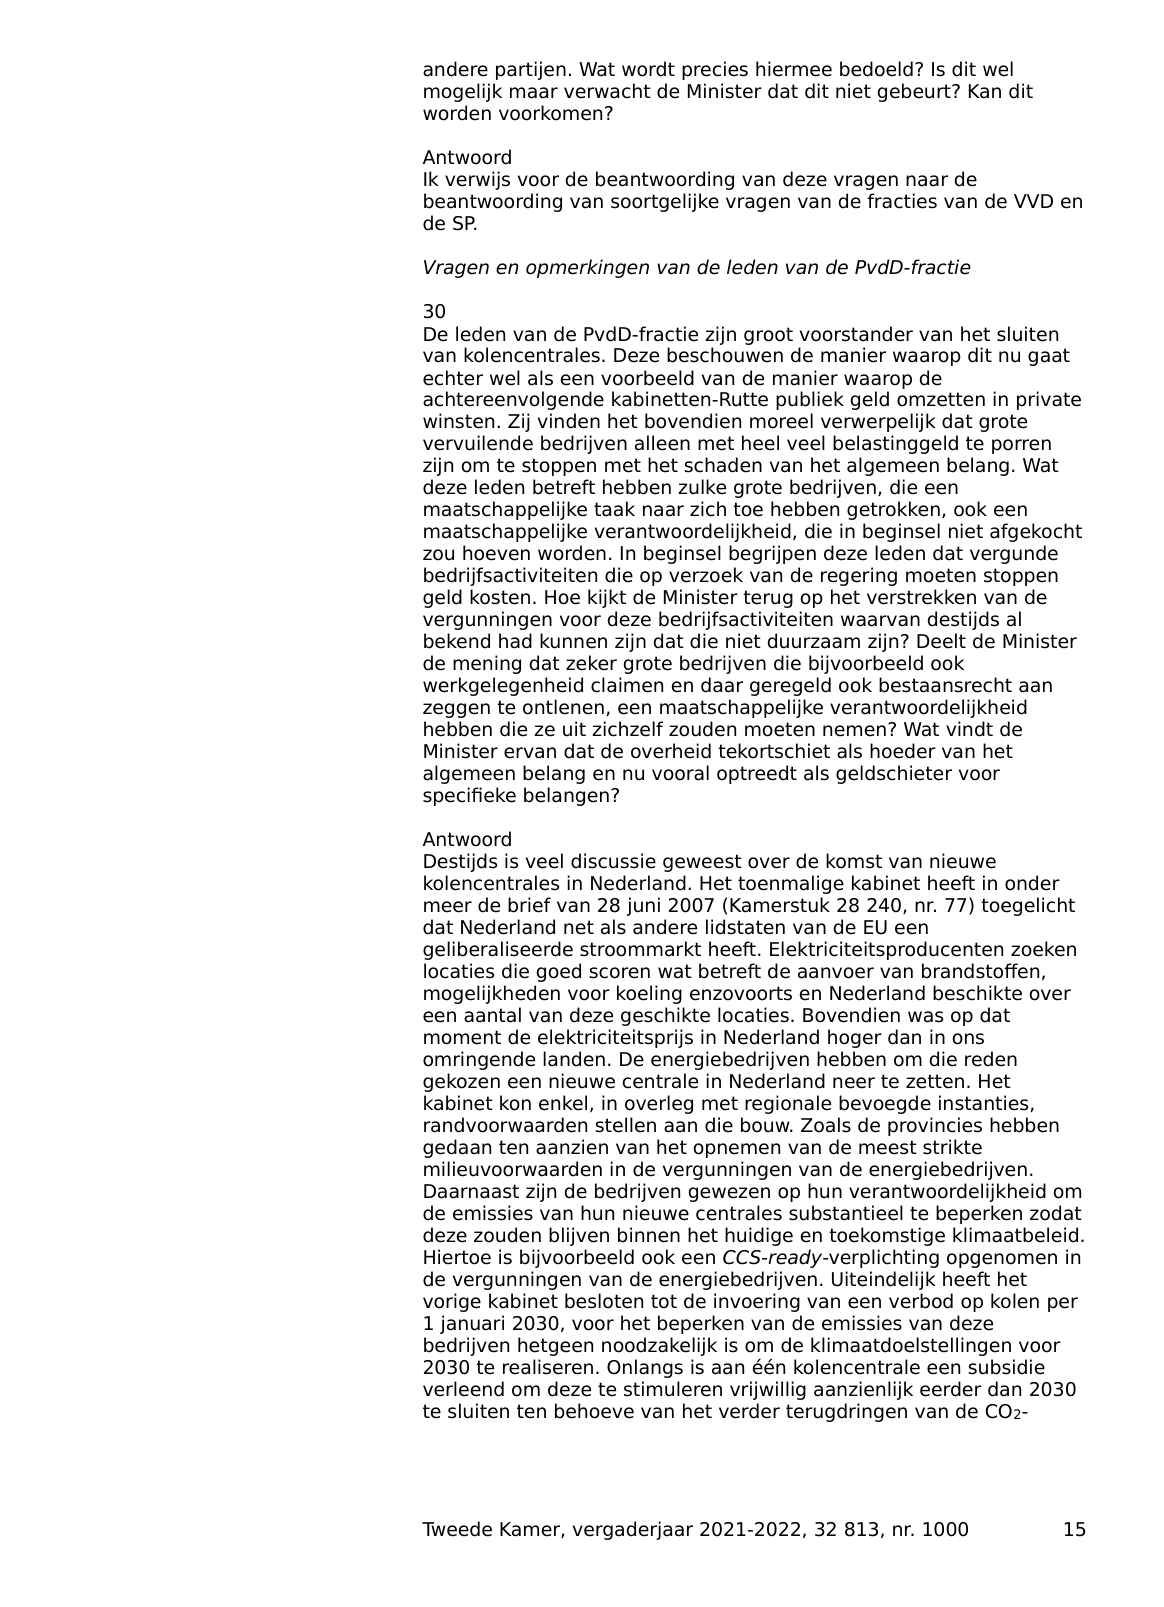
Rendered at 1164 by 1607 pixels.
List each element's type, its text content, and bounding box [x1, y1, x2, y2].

subtitle Vragen en opmerkingen van de leden van de PvdD-fractie [422, 257, 1087, 279]
text 30 [422, 301, 1087, 323]
text andere partijen. Wat wordt precies hiermee bedoeld? Is dit wel mogelijk maar verwacht de Minister dat dit niet gebeurt? Kan dit worden voorkomen? [422, 59, 1087, 125]
text Antwoord [422, 829, 1087, 851]
text De leden van de PvdD-fractie zijn groot voorstander van het sluiten van kolencentrales. Deze beschouwen de manier waarop dit nu gaat echter wel als een voorbeeld van de manier waarop de achtereenvolgende kabinetten-Rutte publiek geld omzetten in private winsten. Zij vinden het bovendien moreel verwerpelijk dat grote vervuilende bedrijven alleen met heel veel belastinggeld te porren zijn om te stoppen met het schaden van het algemeen belang. Wat deze leden betreft hebben zulke grote bedrijven, die een maatschappelijke taak naar zich toe hebben getrokken, ook een maatschappelijke verantwoordelijkheid, die in beginsel niet afgekocht zou hoeven worden. In beginsel begrijpen deze leden dat vergunde bedrijfsactiviteiten die op verzoek van de regering moeten stoppen geld kosten. Hoe kijkt de Minister terug op het verstrekken van de vergunningen voor deze bedrijfsactiviteiten waarvan destijds al bekend had kunnen zijn dat die niet duurzaam zijn? Deelt de Minister de mening dat zeker grote bedrijven die bijvoorbeeld ook werkgelegenheid claimen en daar geregeld ook bestaansrecht aan zeggen te ontlenen, een maatschappelijke verantwoordelijkheid hebben die ze uit zichzelf zouden moeten nemen? Wat vindt de Minister ervan dat de overheid tekortschiet als hoeder van het algemeen belang en nu vooral optreedt als geldschieter voor specifieke belangen? [422, 323, 1087, 807]
text Ik verwijs voor de beantwoording van deze vragen naar de beantwoording van soortgelijke vragen van de fracties van de VVD en de SP. [422, 169, 1087, 235]
text Destijds is veel discussie geweest over de komst van nieuwe kolencentrales in Nederland. Het toenmalige kabinet heeft in onder meer de brief van 28 juni 2007 (Kamerstuk 28 240, nr. 77) toegelicht dat Nederland net als andere lidstaten van de EU een geliberaliseerde stroommarkt heeft. Elektriciteitsproducenten zoeken locaties die goed scoren wat betreft de aanvoer van brandstoffen, mogelijkheden voor koeling enzovoorts en Nederland beschikte over een aantal van deze geschikte locaties. Bovendien was op dat moment de elektriciteitsprijs in Nederland hoger dan in ons omringende landen. De energiebedrijven hebben om die reden gekozen een nieuwe centrale in Nederland neer te zetten. Het kabinet kon enkel, in overleg met regionale bevoegde instanties, randvoorwaarden stellen aan die bouw. Zoals de provincies hebben gedaan ten aanzien van het opnemen van de meest strikte milieuvoorwaarden in de vergunningen van de energiebedrijven. Daarnaast zijn de bedrijven gewezen op hun verantwoordelijkheid om de emissies van hun nieuwe centrales substantieel te beperken zodat deze zouden blijven binnen het huidige en toekomstige klimaatbeleid. Hiertoe is bijvoorbeeld ook een CCS-ready-verplichting opgenomen in de vergunningen van de energiebedrijven. Uiteindelijk heeft het vorige kabinet besloten tot de invoering van een verbod op kolen per 1 januari 2030, voor het beperken van de emissies van deze bedrijven hetgeen noodzakelijk is om de klimaatdoelstellingen voor 2030 te realiseren. Onlangs is aan één kolencentrale een subsidie verleend om deze te stimuleren vrijwillig aanzienlijk eerder dan 2030 te sluiten ten behoeve van het verder terugdringen van de CO2- [422, 851, 1087, 1423]
text Antwoord [422, 147, 1087, 169]
